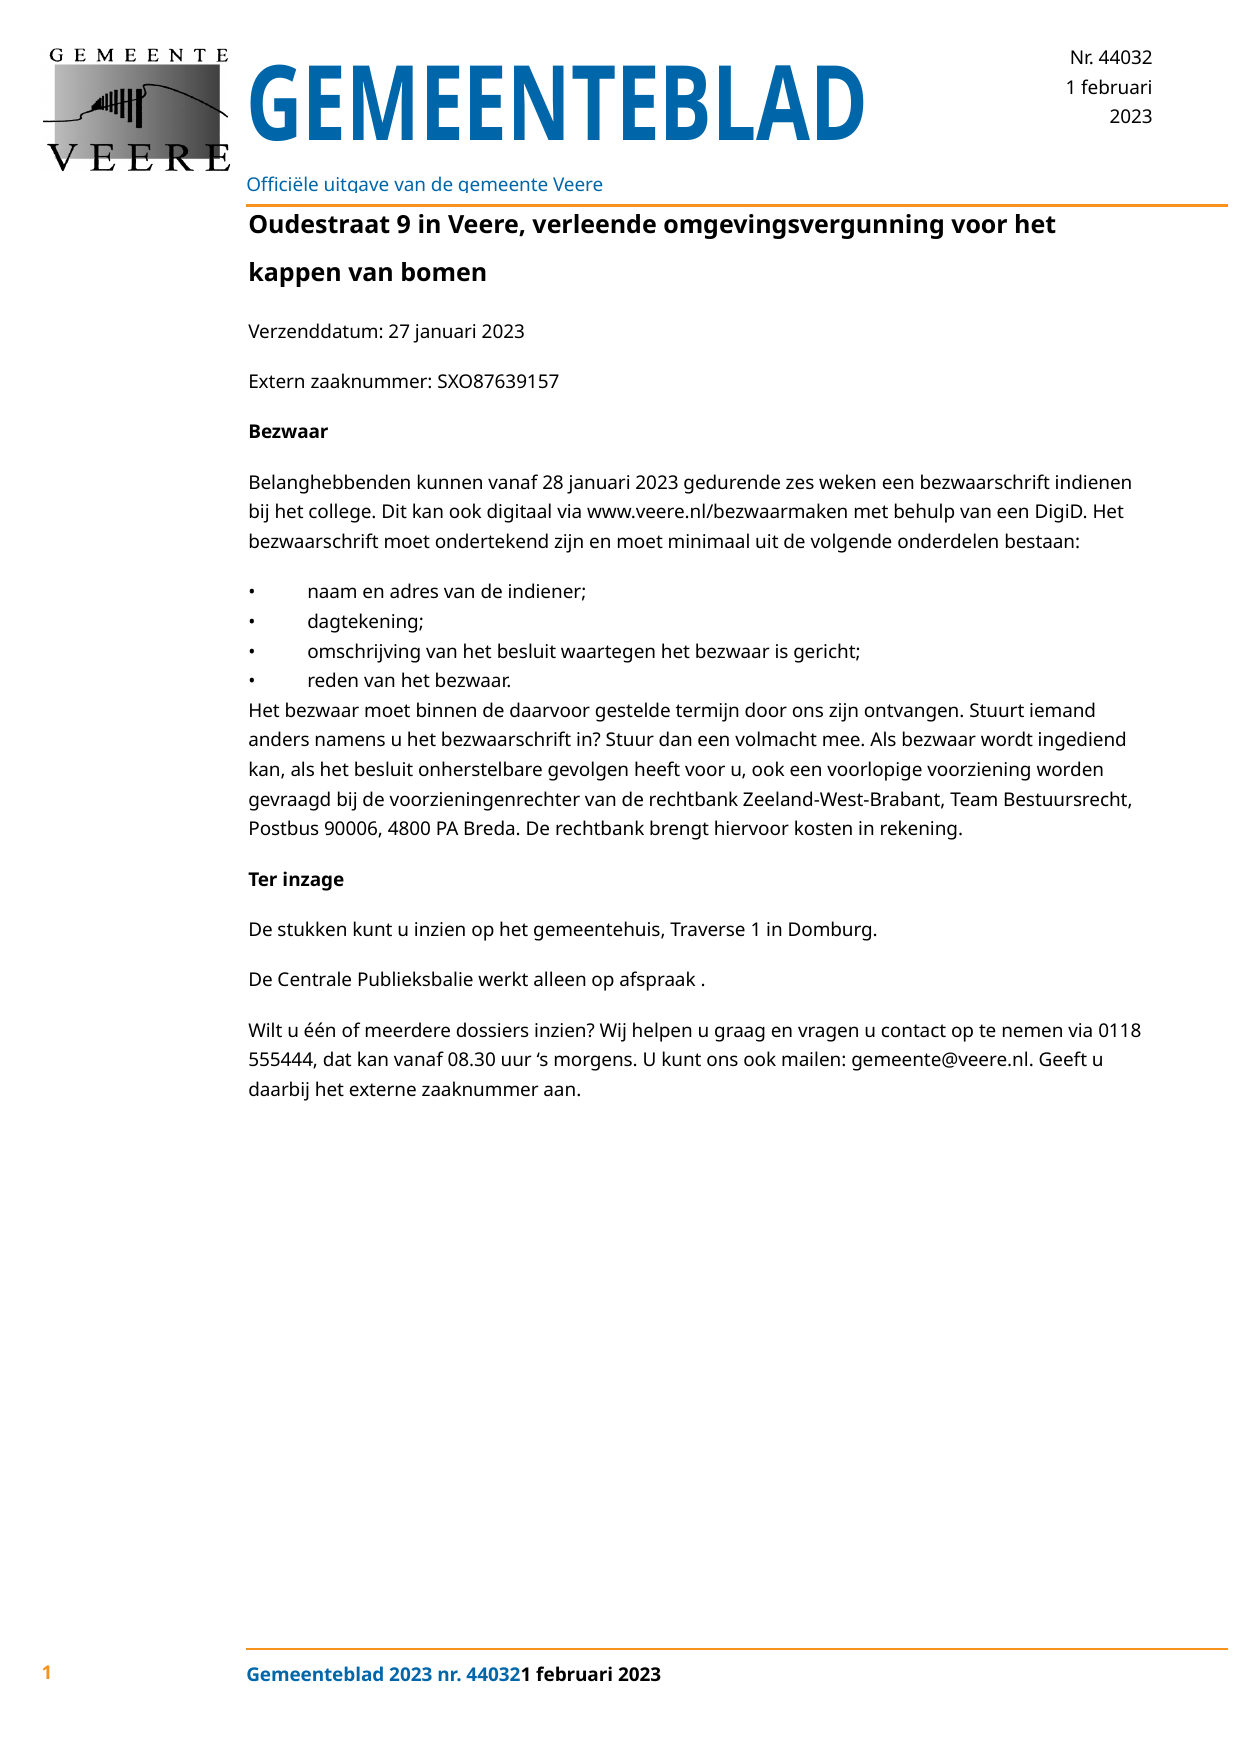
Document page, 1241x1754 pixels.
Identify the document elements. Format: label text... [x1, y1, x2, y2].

list naam en adres van de indiener; [248, 579, 1152, 604]
list dagtekening; [248, 608, 1152, 634]
text Bezwaar [248, 419, 1152, 444]
list omschrijving van het besluit waartegen het bezwaar is gericht; [248, 638, 1152, 664]
text Het bezwaar moet binnen de daarvoor gestelde termijn door ons zijn ontvangen. Stuurt iemand anders namens u het bezwaarschrift in? Stuur dan een volmacht mee. Als bezwaar wordt ingediend kan, als het besluit onherstelbare gevolgen heeft voor u, ook een voorlopige voorziening worden gevraagd bij de voorzieningenrechter van de rechtbank Zeeland-West-Brabant, Team Bestuursrecht, Postbus 90006, 4800 PA Breda. De rechtbank brengt hiervoor kosten in rekening. [248, 697, 1152, 841]
text De stukken kunt u inzien op het gemeentehuis, Traverse 1 in Domburg. [248, 916, 1152, 942]
list reden van het bezwaar. [248, 667, 1152, 693]
text Wilt u één of meerdere dossiers inzien? Wij helpen u graag en vragen u contact op te nemen via 0118 555444, dat kan vanaf 08.30 uur ‘s morgens. U kunt ons ook mailen: gemeente@veere.nl. Geeft u daarbij het externe zaaknummer aan. [248, 1017, 1152, 1102]
text Extern zaaknummer: SXO87639157 [248, 368, 1152, 394]
picture [41, 47, 231, 172]
text Belanghebbenden kunnen vanaf 28 januari 2023 gedurende zes weken een bezwaarschrift indienen bij het college. Dit kan ook digitaal via www.veere.nl/bezwaarmaken met behulp van een DigiD. Het bezwaarschrift moet ondertekend zijn en moet minimaal uit de volgende onderdelen bestaan: [248, 469, 1152, 554]
text Ter inzage [248, 866, 1152, 892]
text Verzenddatum: 27 januari 2023 [248, 318, 1152, 344]
text Oudestraat 9 in Veere, verleende omgevingsvergunning voor het kappen van bomen [248, 207, 1152, 288]
text De Centrale Publieksbalie werkt alleen op afspraak . [248, 967, 1152, 992]
